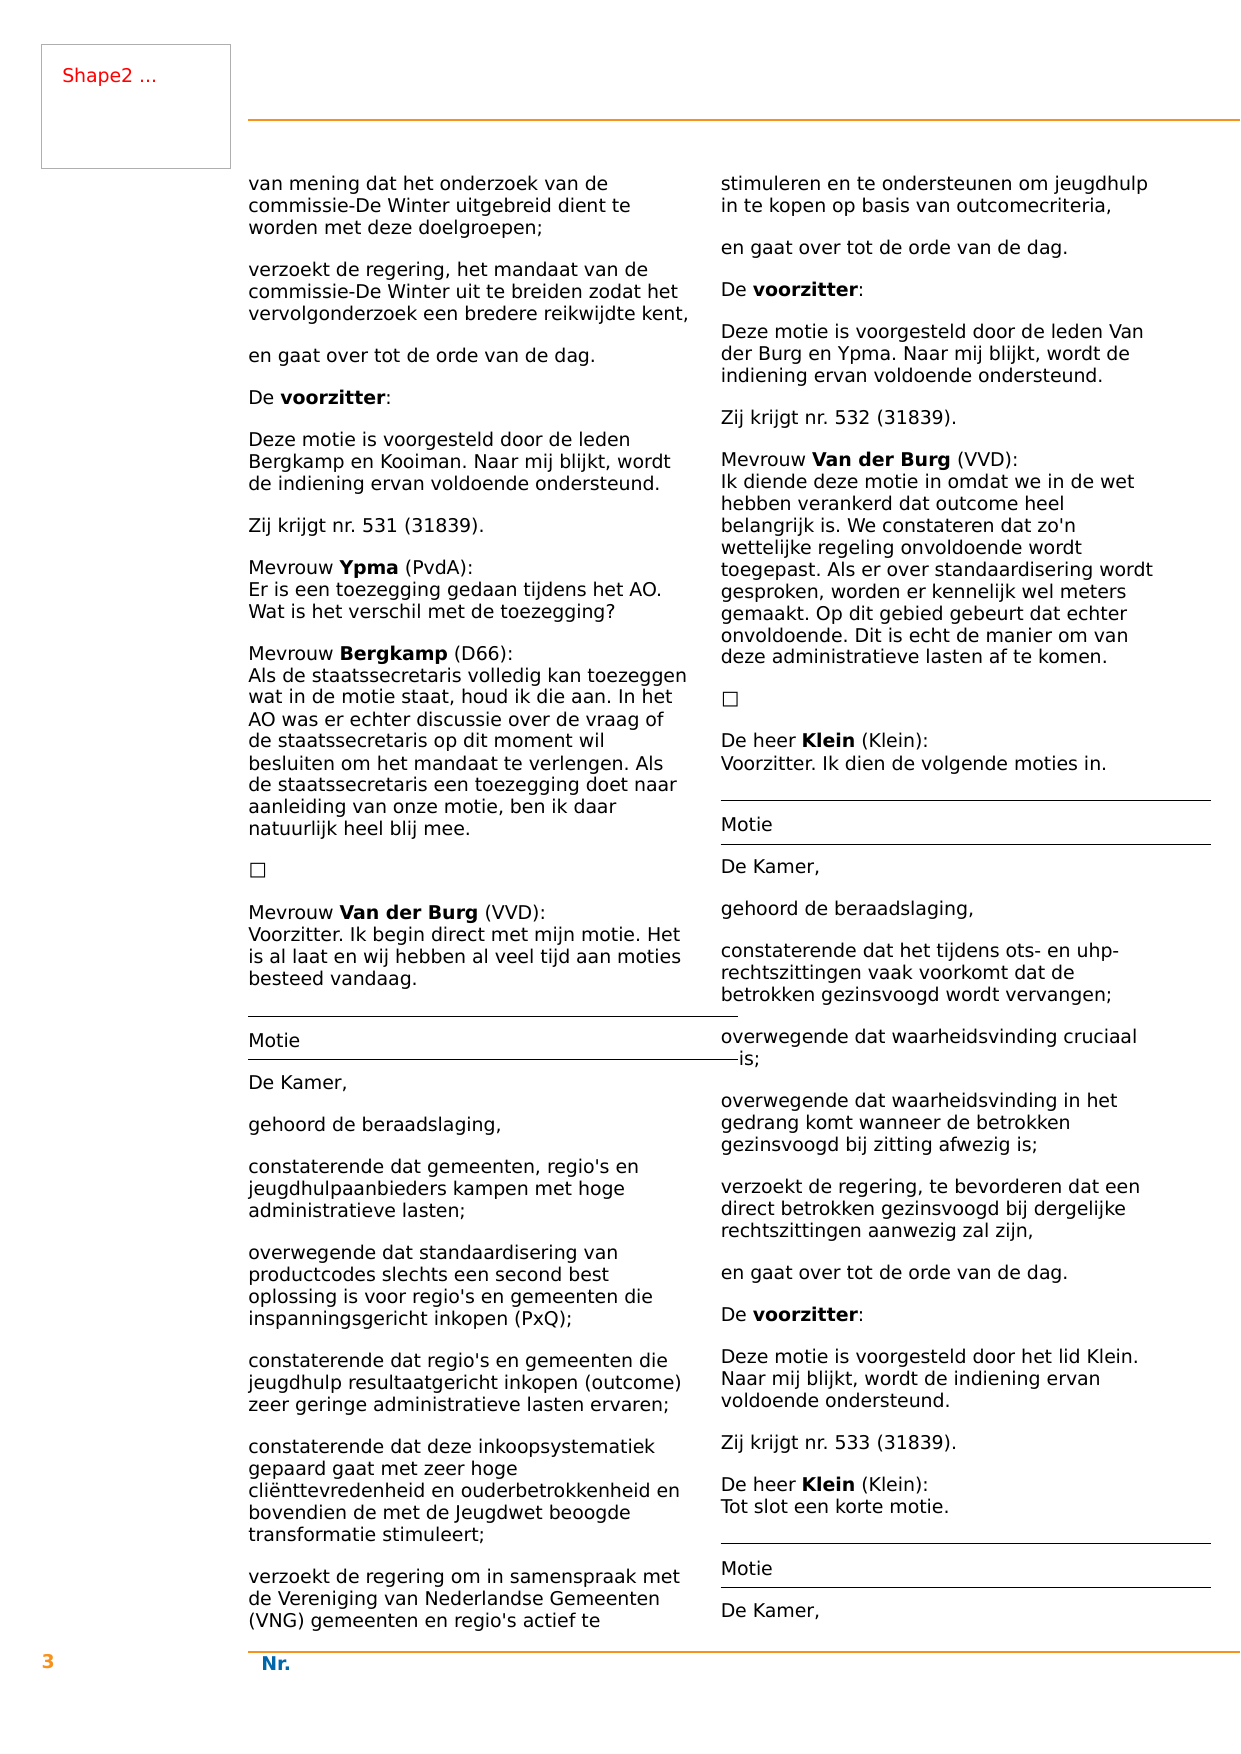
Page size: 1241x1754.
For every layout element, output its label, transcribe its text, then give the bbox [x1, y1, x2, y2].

text Tot slot een korte motie. [721, 1496, 1163, 1518]
text Motie [248, 1030, 691, 1052]
text gehoord de beraadslaging, [721, 898, 1163, 920]
text De Kamer, [721, 856, 1163, 878]
text stimuleren en te ondersteunen om jeugdhulp in te kopen op basis van outcomecriteria, [721, 173, 1163, 217]
text ⬜ [721, 688, 1163, 710]
text De heer Klein (Klein): [721, 1474, 1163, 1496]
text Mevrouw Ypma (PvdA): [248, 557, 691, 578]
text De voorzitter: [721, 279, 1163, 301]
text van mening dat het onderzoek van de commissie-De Winter uitgebreid dient te worden met deze doelgroepen; [248, 173, 691, 239]
text Ik diende deze motie in omdat we in de wet hebben verankerd dat outcome heel belangrijk is. We constateren dat zo'n wettelijke regeling onvoldoende wordt toegepast. Als er over standaardisering wordt gesproken, worden er kennelijk wel meters gemaakt. Op dit gebied gebeurt dat echter onvoldoende. Dit is echt de manier om van deze administratieve lasten af te komen. [721, 471, 1163, 668]
text en gaat over tot de orde van de dag. [721, 1262, 1163, 1284]
text Deze motie is voorgesteld door het lid Klein. Naar mij blijkt, wordt de indiening ervan voldoende ondersteund. [721, 1346, 1163, 1412]
text Voorzitter. Ik dien de volgende moties in. [721, 752, 1163, 774]
text overwegende dat waarheidsvinding in het gedrang komt wanneer de betrokken gezinsvoogd bij zitting afwezig is; [721, 1090, 1163, 1156]
text De voorzitter: [721, 1304, 1163, 1326]
text constaterende dat het tijdens ots- en uhp-rechtszittingen vaak voorkomt dat de betrokken gezinsvoogd wordt vervangen; [721, 940, 1163, 1006]
text De voorzitter: [248, 387, 691, 409]
text en gaat over tot de orde van de dag. [248, 345, 691, 367]
text Zij krijgt nr. 532 (31839). [721, 407, 1163, 429]
text Motie [721, 814, 1163, 836]
text Zij krijgt nr. 531 (31839). [248, 514, 691, 537]
text De Kamer, [721, 1600, 1163, 1622]
text gehoord de beraadslaging, [248, 1114, 691, 1136]
text overwegende dat standaardisering van productcodes slechts een second best oplossing is voor regio's en gemeenten die inspanningsgericht inkopen (PxQ); [248, 1242, 691, 1330]
text Voorzitter. Ik begin direct met mijn motie. Het is al laat en wij hebben al veel tijd aan moties besteed vandaag. [248, 924, 691, 990]
text constaterende dat deze inkoopsystematiek gepaard gaat met zeer hoge cliënttevredenheid en ouderbetrokkenheid en bovendien de met de Jeugdwet beoogde transformatie stimuleert; [248, 1436, 691, 1546]
text Mevrouw Bergkamp (D66): [248, 642, 691, 664]
text constaterende dat regio's en gemeenten die jeugdhulp resultaatgericht inkopen (outcome) zeer geringe administratieve lasten ervaren; [248, 1350, 691, 1416]
text De Kamer, [248, 1072, 691, 1094]
text constaterende dat gemeenten, regio's en jeugdhulpaanbieders kampen met hoge administratieve lasten; [248, 1156, 691, 1222]
text Deze motie is voorgesteld door de leden Van der Burg en Ypma. Naar mij blijkt, wordt de indiening ervan voldoende ondersteund. [721, 321, 1163, 387]
text Als de staatssecretaris volledig kan toezeggen wat in de motie staat, houd ik die aan. In het AO was er echter discussie over de vraag of de staatssecretaris op dit moment wil besluiten om het mandaat te verlengen. Als de staatssecretaris een toezegging doet naar aanleiding van onze motie, ben ik daar natuurlijk heel blij mee. [248, 664, 691, 840]
text Zij krijgt nr. 533 (31839). [721, 1432, 1163, 1454]
text verzoekt de regering om in samenspraak met de Vereniging van Nederlandse Gemeenten (VNG) gemeenten en regio's actief te [248, 1566, 691, 1632]
text ⬜ [248, 860, 691, 882]
text Er is een toezegging gedaan tijdens het AO. Wat is het verschil met de toezegging? [248, 578, 691, 622]
text Mevrouw Van der Burg (VVD): [248, 902, 691, 924]
text en gaat over tot de orde van de dag. [721, 237, 1163, 259]
text verzoekt de regering, het mandaat van de commissie-De Winter uit te breiden zodat het vervolgonderzoek een bredere reikwijdte kent, [248, 259, 691, 325]
text Motie [721, 1558, 1163, 1580]
text overwegende dat waarheidsvinding cruciaal is; [721, 1026, 1163, 1070]
text Deze motie is voorgesteld door de leden Bergkamp en Kooiman. Naar mij blijkt, wordt de indiening ervan voldoende ondersteund. [248, 429, 691, 494]
text De heer Klein (Klein): [721, 730, 1163, 752]
text Mevrouw Van der Burg (VVD): [721, 449, 1163, 471]
text verzoekt de regering, te bevorderen dat een direct betrokken gezinsvoogd bij dergelijke rechtszittingen aanwezig zal zijn, [721, 1176, 1163, 1242]
